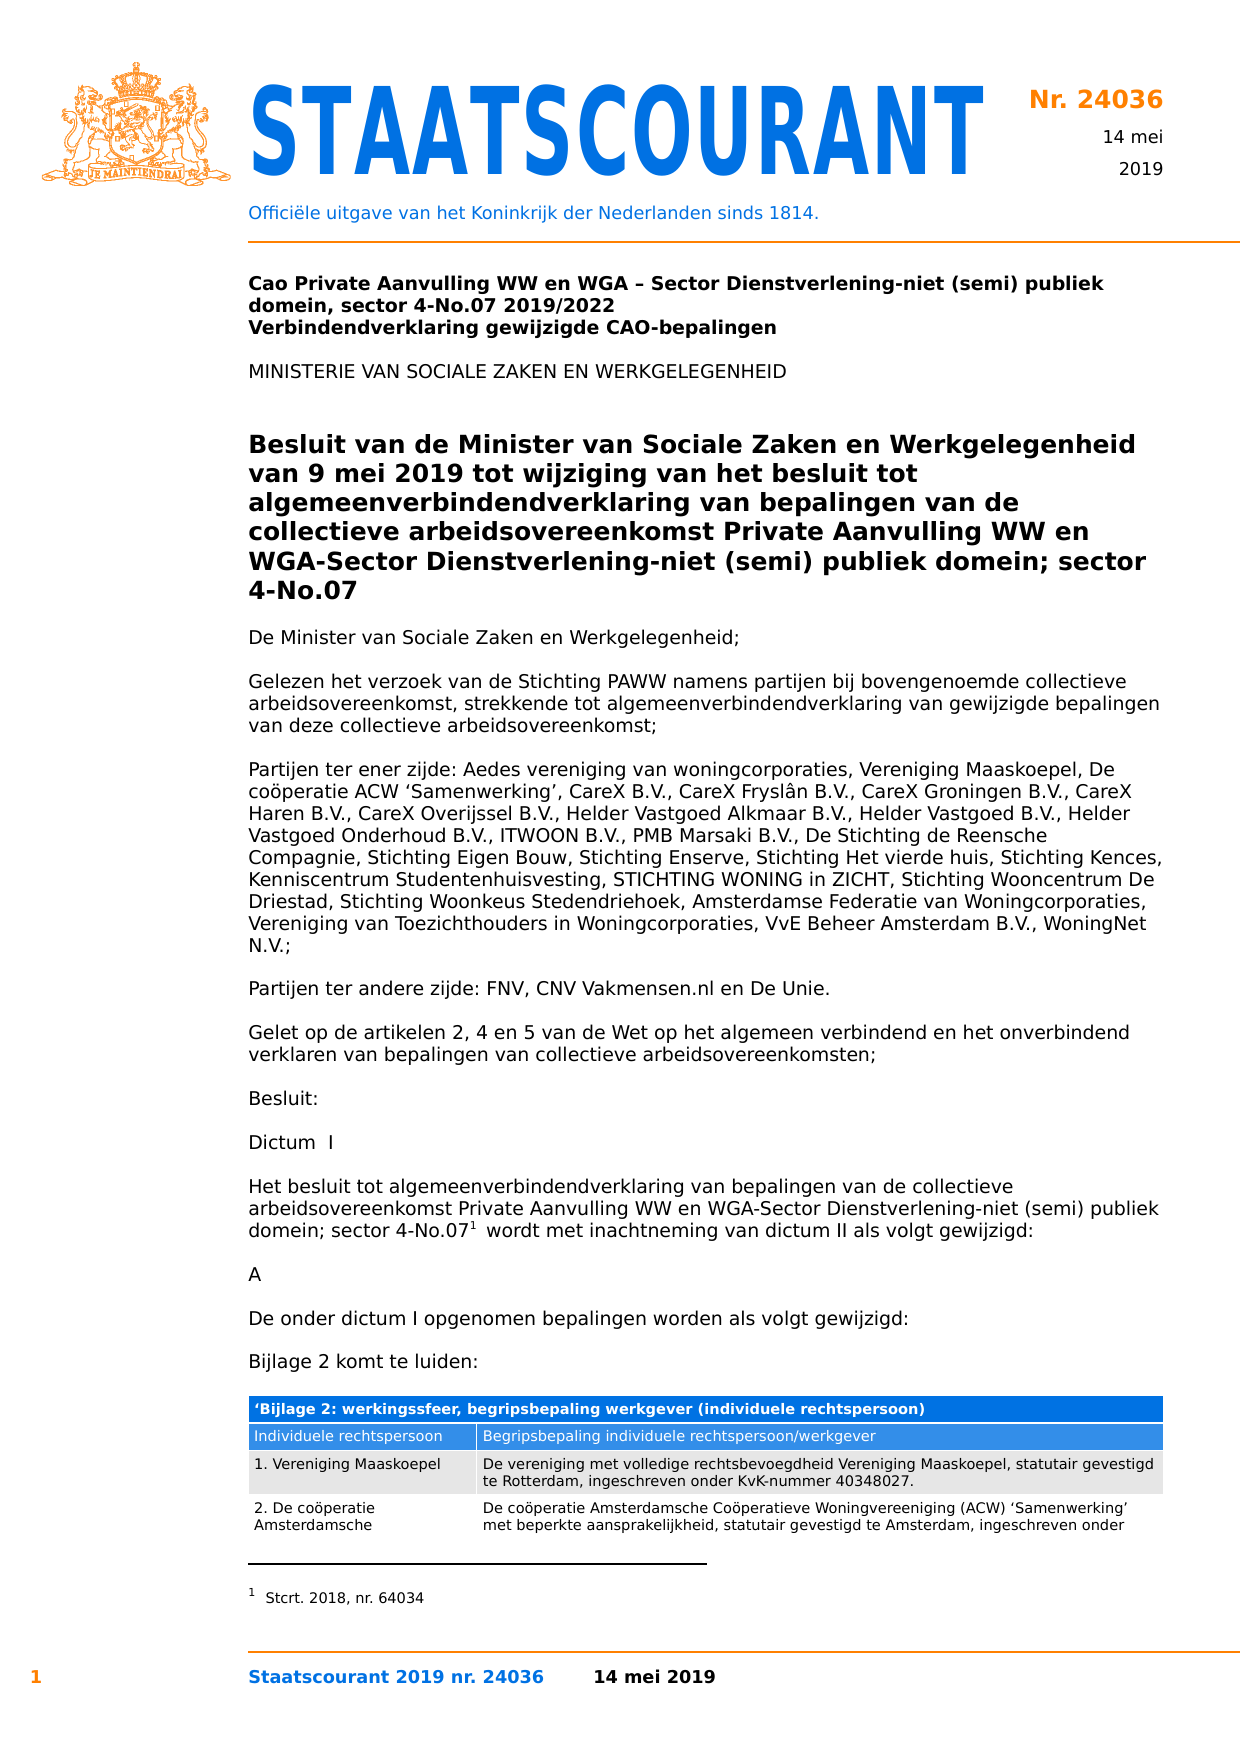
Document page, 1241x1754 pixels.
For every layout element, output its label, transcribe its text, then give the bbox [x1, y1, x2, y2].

text Gelezen het verzoek van de Stichting PAWW namens partijen bij bovengenoemde collectieve arbeidsovereenkomst, strekkende tot algemeenverbindendverklaring van gewijzigde bepalingen van deze collectieve arbeidsovereenkomst; [248, 671, 1163, 737]
table_cell De vereniging met volledige rechtsbevoegdheid Vereniging Maaskoepel, statutair gevestigd te Rotterdam, ingeschreven onder KvK-nummer 40348027. [477, 1451, 1163, 1494]
table_header ‘Bijlage 2: werkingssfeer, begripsbepaling werkgever (individuele rechtspersoon) [249, 1396, 1163, 1422]
text A [248, 1263, 1163, 1286]
text Gelet op de artikelen 2, 4 en 5 van de Wet op het algemeen verbindend en het onverbindend verklaren van bepalingen van collectieve arbeidsovereenkomsten; [248, 1022, 1163, 1066]
table_cell Individuele rechtspersoon [249, 1424, 476, 1450]
text Besluit: [248, 1088, 1163, 1110]
table_cell Officiële uitgave van het Koninkrijk der Nederlanden sinds 1814. [248, 203, 1240, 241]
text Partijen ter andere zijde: FNV, CNV Vakmensen.nl en De Unie. [248, 978, 1163, 1000]
text Cao Private Aanvulling WW en WGA – Sector Dienstverlening-niet (semi) publiek domein, sector 4-No.07 2019/2022 [248, 273, 1163, 317]
table_cell 14 mei [998, 121, 1240, 153]
text Dictum I [248, 1132, 1163, 1154]
text MINISTERIE VAN SOCIALE ZAKEN EN WERKGELEGENHEID [248, 361, 1163, 383]
text Stcrt. 2018, nr. 64034 [248, 1586, 1163, 1608]
picture [41, 62, 231, 186]
text De onder dictum I opgenomen bepalingen worden als volgt gewijzigd: [248, 1307, 1163, 1329]
text Het besluit tot algemeenverbindendverklaring van bepalingen van de collectieve arbeidsovereenkomst Private Aanvulling WW en WGA-Sector Dienstverlening-niet (semi) publiek domein; sector 4-No.07 wordt met inachtneming van dictum II als volgt gewijzigd: [248, 1176, 1163, 1242]
table_cell 2. De coöperatie Amsterdamsche [249, 1495, 476, 1539]
table_cell Begripsbepaling individuele rechtspersoon/werkgever [477, 1424, 1163, 1450]
table_header [25, 62, 248, 241]
table_cell 2019 [998, 153, 1240, 203]
subtitle Besluit van de Minister van Sociale Zaken en Werkgelegenheid van 9 mei 2019 tot wijziging van het besluit tot algemeenverbindendverklaring van bepalingen van de collectieve arbeidsovereenkomst Private Aanvulling WW en WGA-Sector Dienstverlening-niet (semi) publiek domein; sector 4-No.07 [248, 430, 1163, 605]
text Bijlage 2 komt te luiden: [248, 1351, 1163, 1373]
table_header Nr. 24036 [998, 62, 1240, 121]
text Partijen ter ener zijde: Aedes vereniging van woningcorporaties, Vereniging Maaskoepel, De coöperatie ACW ‘Samenwerking’, CareX B.V., CareX Fryslân B.V., CareX Groningen B.V., CareX Haren B.V., CareX Overijssel B.V., Helder Vastgoed Alkmaar B.V., Helder Vastgoed B.V., Helder Vastgoed Onderhoud B.V., ITWOON B.V., PMB Marsaki B.V., De Stichting de Reensche Compagnie, Stichting Eigen Bouw, Stichting Enserve, Stichting Het vierde huis, Stichting Kences, Kenniscentrum Studentenhuisvesting, STICHTING WONING in ZICHT, Stichting Wooncentrum De Driestad, Stichting Woonkeus Stedendriehoek, Amsterdamse Federatie van Woningcorporaties, Vereniging van Toezichthouders in Woningcorporaties, VvE Beheer Amsterdam B.V., WoningNet N.V.; [248, 759, 1163, 956]
text Verbindendverklaring gewijzigde CAO-bepalingen [248, 317, 1163, 339]
text De Minister van Sociale Zaken en Werkgelegenheid; [248, 627, 1163, 649]
table_cell 1. Vereniging Maaskoepel [249, 1451, 476, 1494]
table_header STAATSCOURANT [248, 62, 998, 203]
table_cell De coöperatie Amsterdamsche Coöperatieve Woningvereeniging (ACW) ‘Samenwerking’ met beperkte aansprakelijkheid, statutair gevestigd te Amsterdam, ingeschreven onder [477, 1495, 1163, 1539]
